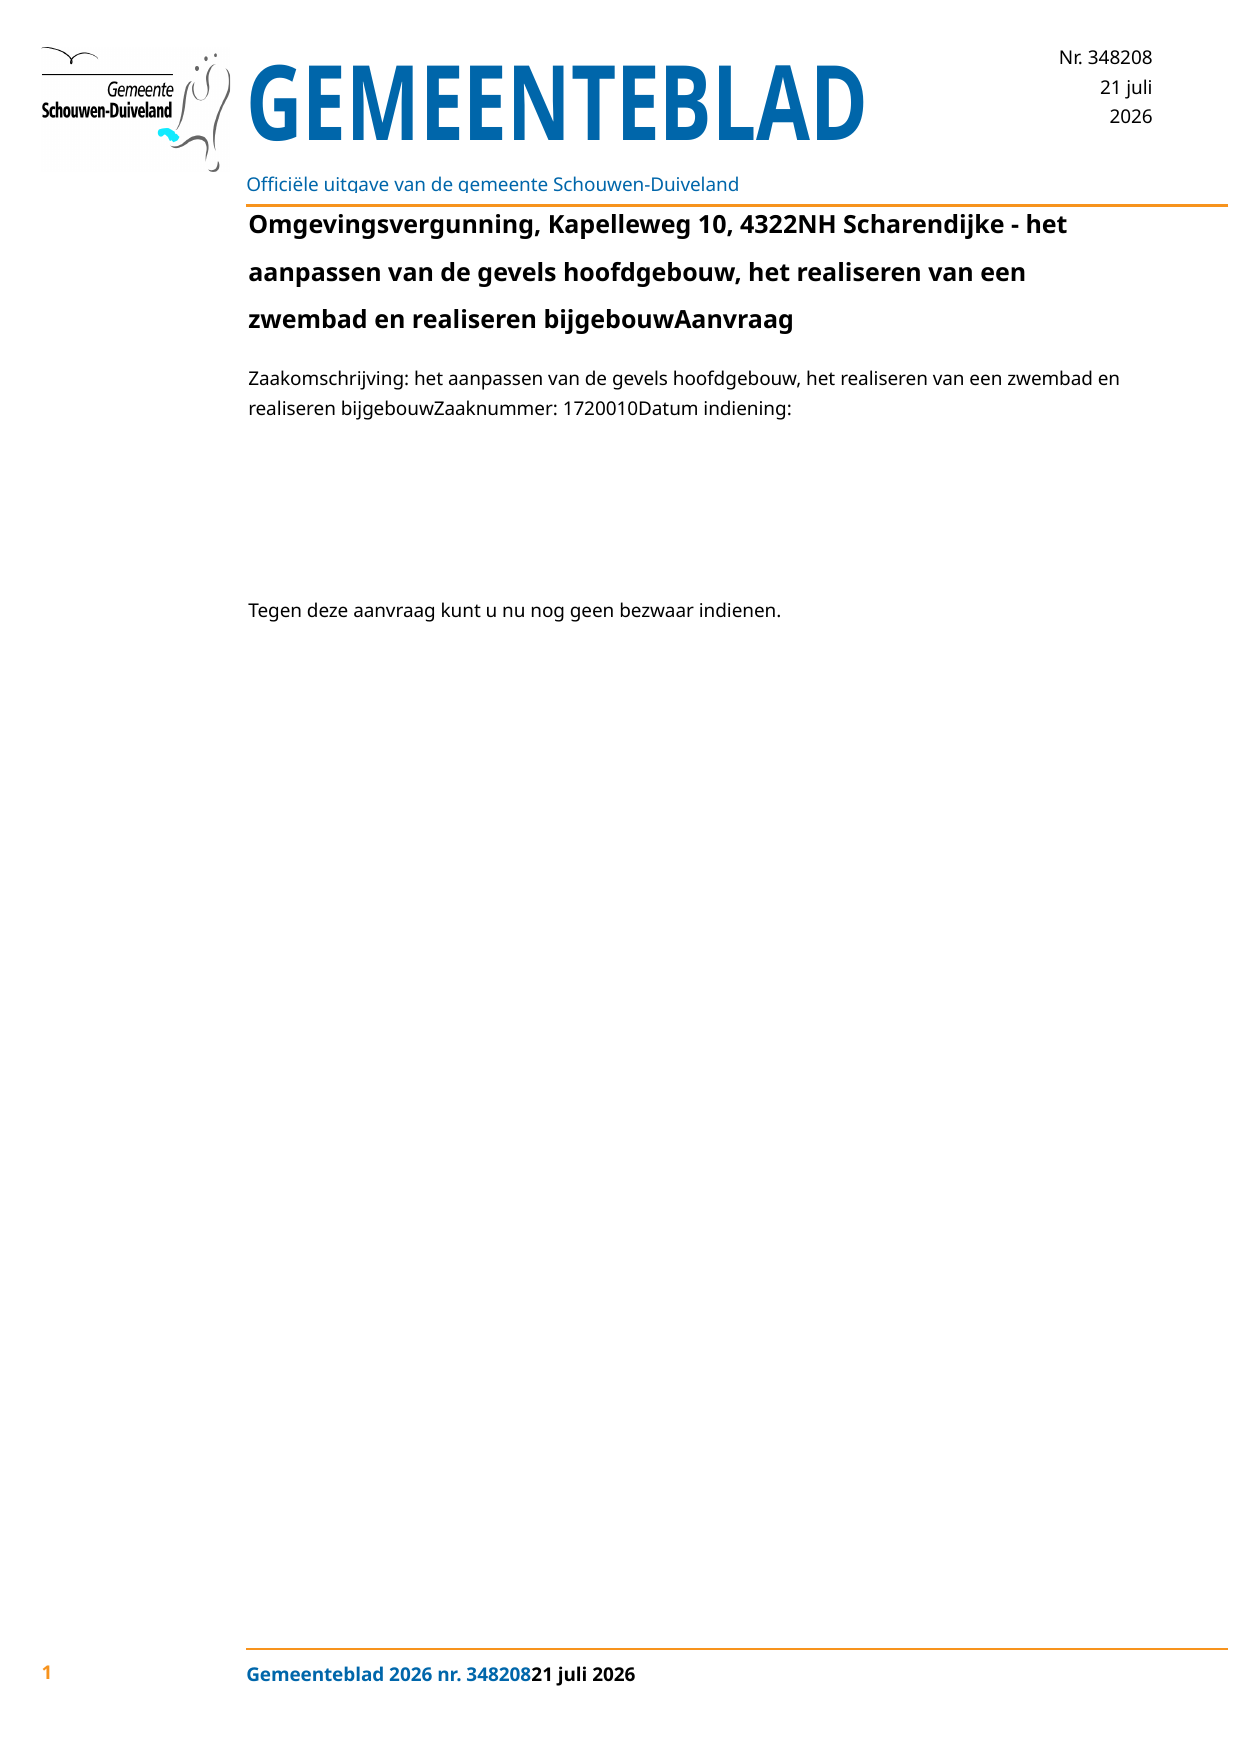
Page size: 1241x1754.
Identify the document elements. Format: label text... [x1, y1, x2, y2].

text Tegen deze aanvraag kunt u nu nog geen bezwaar indienen. [248, 597, 1152, 622]
picture [41, 47, 231, 172]
text Omgevingsvergunning, Kapelleweg 10, 4322NH Scharendijke - het aanpassen van de gevels hoofdgebouw, het realiseren van een zwembad en realiseren bijgebouwAanvraag [248, 207, 1152, 336]
text Zaakomschrijving: het aanpassen van de gevels hoofdgebouw, het realiseren van een zwembad en realiseren bijgebouwZaaknummer: 1720010Datum indiening: [248, 366, 1152, 421]
